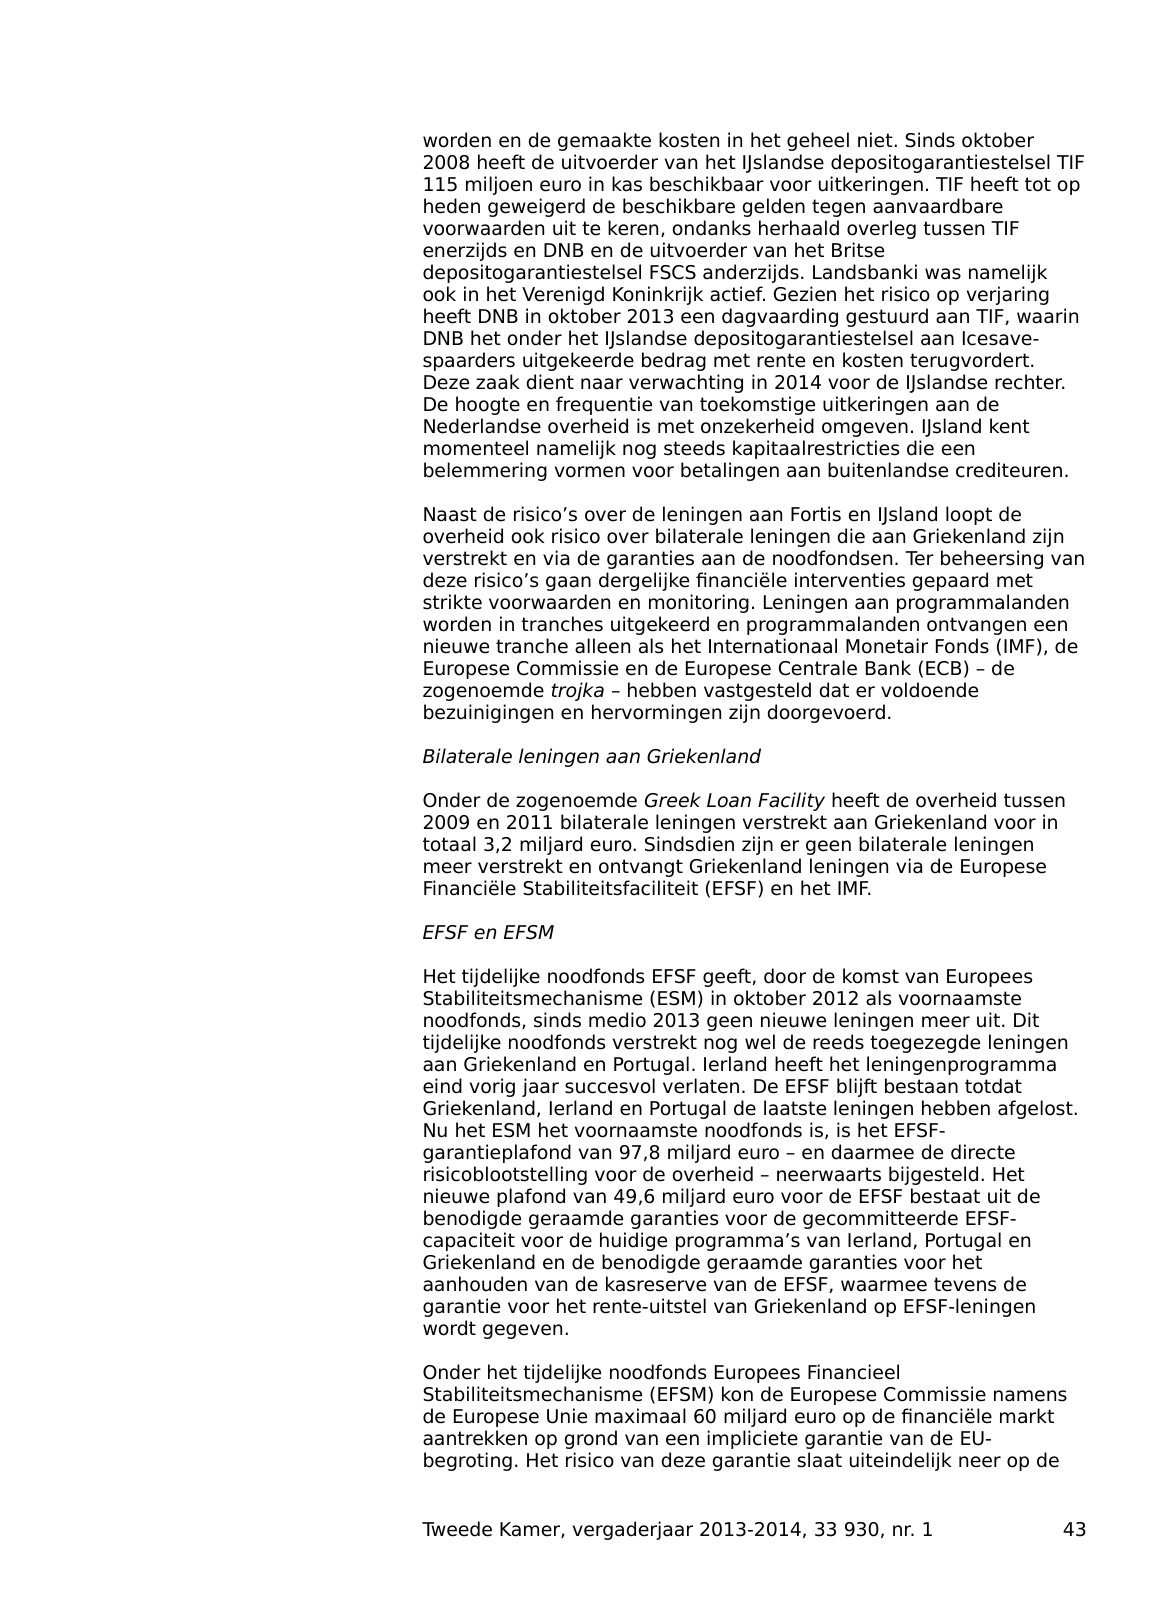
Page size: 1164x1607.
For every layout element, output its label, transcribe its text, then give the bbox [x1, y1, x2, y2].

subtitle EFSF en EFSM [422, 922, 1087, 944]
subtitle Bilaterale leningen aan Griekenland [422, 746, 1087, 768]
text Onder het tijdelijke noodfonds Europees Financieel Stabiliteitsmechanisme (EFSM) kon de Europese Commissie namens de Europese Unie maximaal 60 miljard euro op de financiële markt aantrekken op grond van een impliciete garantie van de EU-begroting. Het risico van deze garantie slaat uiteindelijk neer op de [422, 1362, 1087, 1472]
text Onder de zogenoemde Greek Loan Facility heeft de overheid tussen 2009 en 2011 bilaterale leningen verstrekt aan Griekenland voor in totaal 3,2 miljard euro. Sindsdien zijn er geen bilaterale leningen meer verstrekt en ontvangt Griekenland leningen via de Europese Financiële Stabiliteitsfaciliteit (EFSF) en het IMF. [422, 790, 1087, 900]
text Naast de risico’s over de leningen aan Fortis en IJsland loopt de overheid ook risico over bilaterale leningen die aan Griekenland zijn verstrekt en via de garanties aan de noodfondsen. Ter beheersing van deze risico’s gaan dergelijke financiële interventies gepaard met strikte voorwaarden en monitoring. Leningen aan programmalanden worden in tranches uitgekeerd en programmalanden ontvangen een nieuwe tranche alleen als het Internationaal Monetair Fonds (IMF), de Europese Commissie en de Europese Centrale Bank (ECB) – de zogenoemde trojka – hebben vastgesteld dat er voldoende bezuinigingen en hervormingen zijn doorgevoerd. [422, 504, 1087, 723]
text worden en de gemaakte kosten in het geheel niet. Sinds oktober 2008 heeft de uitvoerder van het IJslandse depositogarantiestelsel TIF 115 miljoen euro in kas beschikbaar voor uitkeringen. TIF heeft tot op heden geweigerd de beschikbare gelden tegen aanvaardbare voorwaarden uit te keren, ondanks herhaald overleg tussen TIF enerzijds en DNB en de uitvoerder van het Britse depositogarantiestelsel FSCS anderzijds. Landsbanki was namelijk ook in het Verenigd Koninkrijk actief. Gezien het risico op verjaring heeft DNB in oktober 2013 een dagvaarding gestuurd aan TIF, waarin DNB het onder het IJslandse depositogarantiestelsel aan Icesave-spaarders uitgekeerde bedrag met rente en kosten terugvordert. Deze zaak dient naar verwachting in 2014 voor de IJslandse rechter. De hoogte en frequentie van toekomstige uitkeringen aan de Nederlandse overheid is met onzekerheid omgeven. IJsland kent momenteel namelijk nog steeds kapitaalrestricties die een belemmering vormen voor betalingen aan buitenlandse crediteuren. [422, 130, 1087, 482]
text Het tijdelijke noodfonds EFSF geeft, door de komst van Europees Stabiliteitsmechanisme (ESM) in oktober 2012 als voornaamste noodfonds, sinds medio 2013 geen nieuwe leningen meer uit. Dit tijdelijke noodfonds verstrekt nog wel de reeds toegezegde leningen aan Griekenland en Portugal. Ierland heeft het leningenprogramma eind vorig jaar succesvol verlaten. De EFSF blijft bestaan totdat Griekenland, Ierland en Portugal de laatste leningen hebben afgelost. Nu het ESM het voornaamste noodfonds is, is het EFSF-garantieplafond van 97,8 miljard euro – en daarmee de directe risicoblootstelling voor de overheid – neerwaarts bijgesteld. Het nieuwe plafond van 49,6 miljard euro voor de EFSF bestaat uit de benodigde geraamde garanties voor de gecommitteerde EFSF-capaciteit voor de huidige programma’s van Ierland, Portugal en Griekenland en de benodigde geraamde garanties voor het aanhouden van de kasreserve van de EFSF, waarmee tevens de garantie voor het rente-uitstel van Griekenland op EFSF-leningen wordt gegeven. [422, 966, 1087, 1340]
